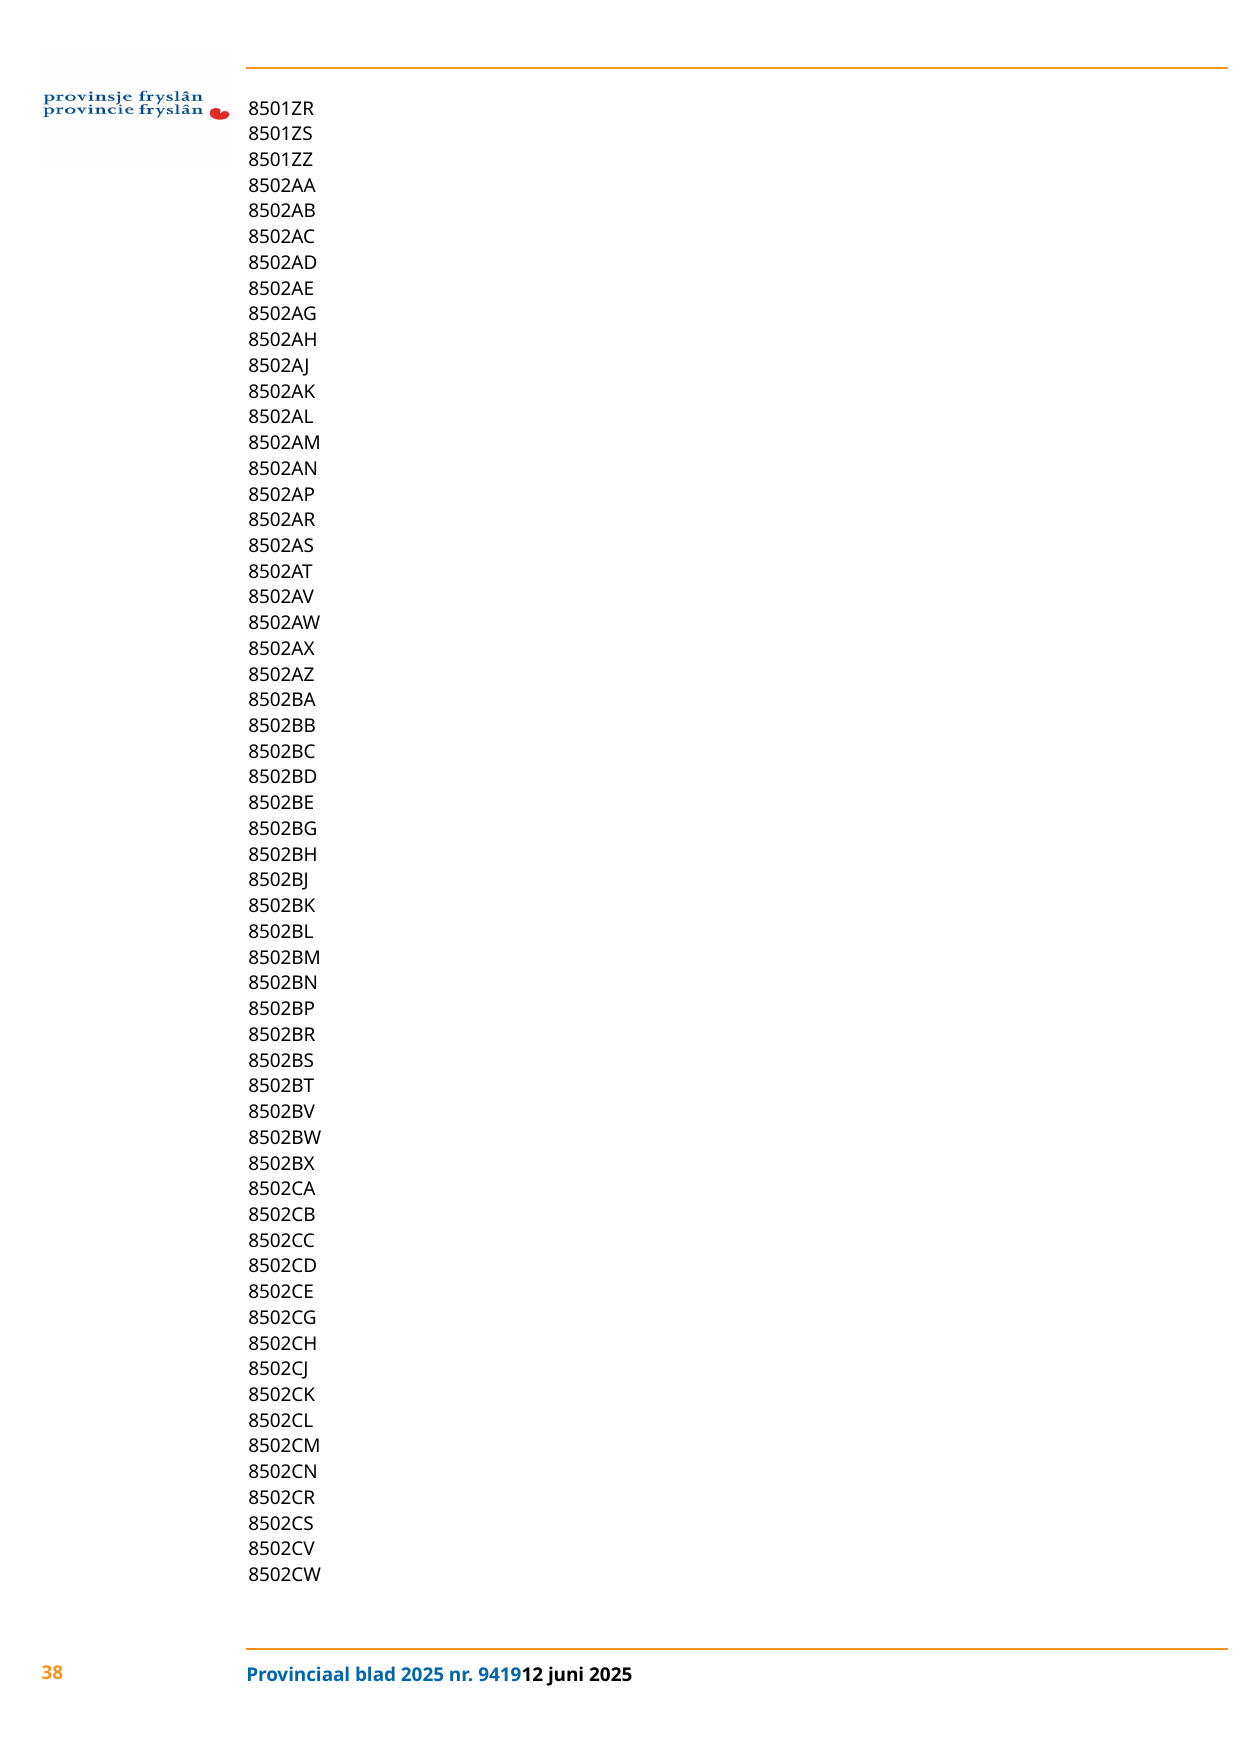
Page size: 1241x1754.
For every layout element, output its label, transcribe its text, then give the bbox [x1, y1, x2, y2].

table_cell 8502BG [248, 815, 1152, 841]
table_cell 8502AX [248, 635, 1152, 661]
table_cell 8502CN [248, 1459, 1152, 1484]
table_cell 8502CA [248, 1175, 1152, 1201]
table_cell 8502BA [248, 687, 1152, 712]
table_cell 8502AM [248, 429, 1152, 455]
table_cell 8502BC [248, 738, 1152, 764]
table_cell 8502BL [248, 918, 1152, 944]
table_cell 8502CE [248, 1278, 1152, 1304]
table_cell 8502CJ [248, 1356, 1152, 1381]
table_cell 8502CK [248, 1381, 1152, 1407]
table_cell 8502BD [248, 764, 1152, 789]
table_cell 8502AL [248, 404, 1152, 429]
table_cell 8502BT [248, 1073, 1152, 1098]
table_cell 8502CG [248, 1304, 1152, 1330]
table_cell 8502AN [248, 455, 1152, 481]
table_cell 8502AB [248, 198, 1152, 223]
table_cell 8502AV [248, 584, 1152, 609]
table_cell 8502BM [248, 944, 1152, 969]
table_cell 8502AE [248, 275, 1152, 301]
table_cell 8502BV [248, 1098, 1152, 1124]
table_cell 8502BW [248, 1124, 1152, 1150]
table_cell 8502BR [248, 1021, 1152, 1047]
table_cell 8502AA [248, 172, 1152, 198]
table_cell 8502AT [248, 558, 1152, 584]
table_cell 8502CL [248, 1407, 1152, 1433]
table_cell 8502AG [248, 301, 1152, 326]
table_cell 8501ZR [248, 95, 1152, 121]
table_cell 8502BP [248, 995, 1152, 1021]
table_cell 8502BE [248, 790, 1152, 815]
table_cell 8502AC [248, 224, 1152, 249]
table_cell 8502AD [248, 249, 1152, 275]
table_cell 8502AP [248, 481, 1152, 506]
table_cell 8502AJ [248, 352, 1152, 378]
table_cell 8502BN [248, 970, 1152, 995]
table_cell 8502BX [248, 1150, 1152, 1175]
table_cell 8501ZS [248, 121, 1152, 146]
table_cell 8502CV [248, 1536, 1152, 1561]
table_cell 8502AK [248, 378, 1152, 403]
table_cell 8502AW [248, 609, 1152, 635]
table_cell 8502AH [248, 326, 1152, 352]
table_cell 8502CS [248, 1510, 1152, 1536]
table_cell 8502BK [248, 893, 1152, 918]
table_cell 8502CH [248, 1330, 1152, 1356]
table_cell 8502BH [248, 841, 1152, 867]
table_cell 8502AS [248, 532, 1152, 558]
table_cell 8501ZZ [248, 146, 1152, 172]
table_cell 8502CB [248, 1201, 1152, 1227]
table_cell 8502BS [248, 1047, 1152, 1072]
table_cell 8502BJ [248, 867, 1152, 892]
picture [41, 47, 231, 172]
table_cell 8502CM [248, 1433, 1152, 1458]
table_cell 8502CC [248, 1227, 1152, 1253]
table_cell 8502CD [248, 1253, 1152, 1278]
table_cell 8502BB [248, 712, 1152, 738]
table_cell 8502AR [248, 506, 1152, 532]
table_cell 8502CW [248, 1561, 1152, 1587]
table_cell 8502CR [248, 1484, 1152, 1510]
table_cell 8502AZ [248, 661, 1152, 687]
